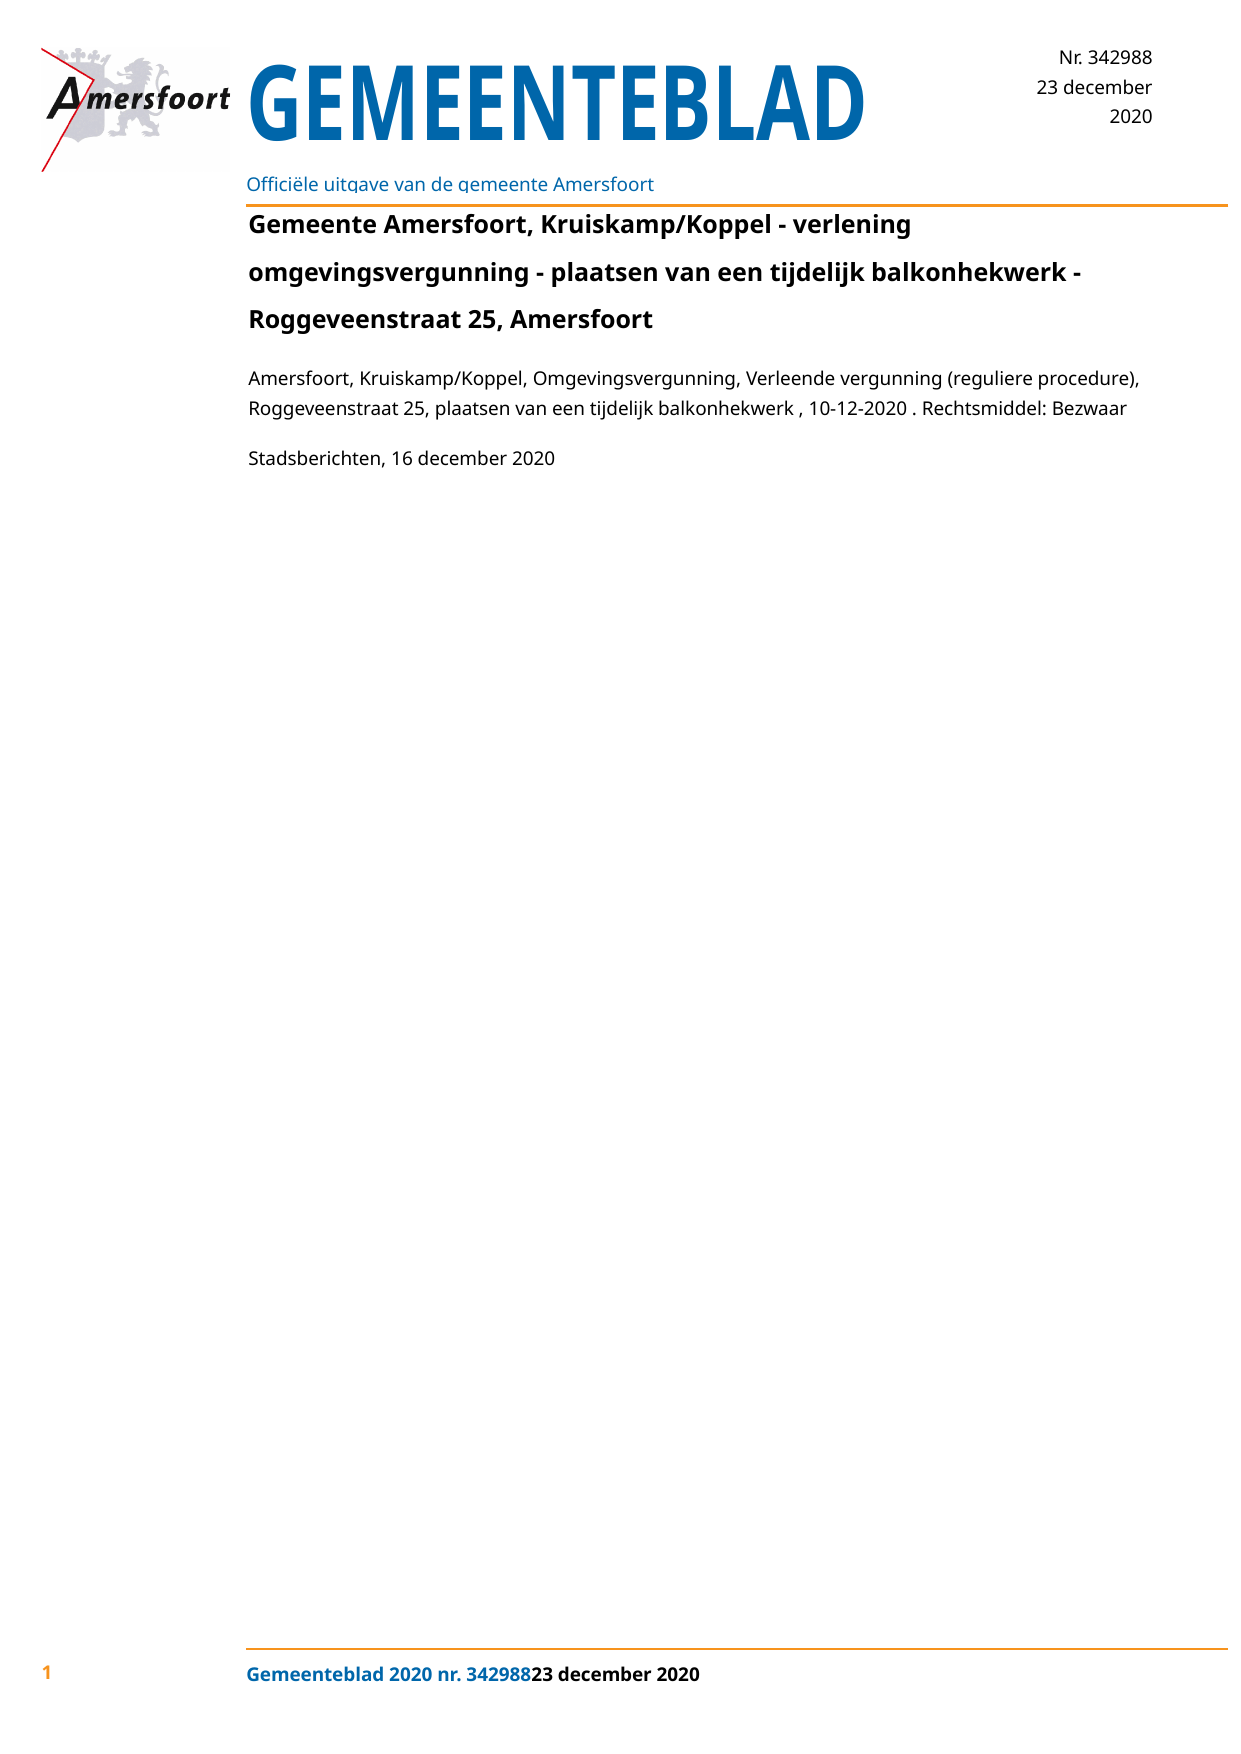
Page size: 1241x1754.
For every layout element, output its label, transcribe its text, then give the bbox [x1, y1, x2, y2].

picture [41, 47, 231, 172]
text Gemeente Amersfoort, Kruiskamp/Koppel - verlening omgevingsvergunning - plaatsen van een tijdelijk balkonhekwerk - Roggeveenstraat 25, Amersfoort [248, 207, 1152, 336]
text Amersfoort, Kruiskamp/Koppel, Omgevingsvergunning, Verleende vergunning (reguliere procedure), Roggeveenstraat 25, plaatsen van een tijdelijk balkonhekwerk , 10-12-2020 . Rechtsmiddel: Bezwaar [248, 366, 1152, 421]
text Stadsberichten, 16 december 2020 [248, 446, 1152, 471]
